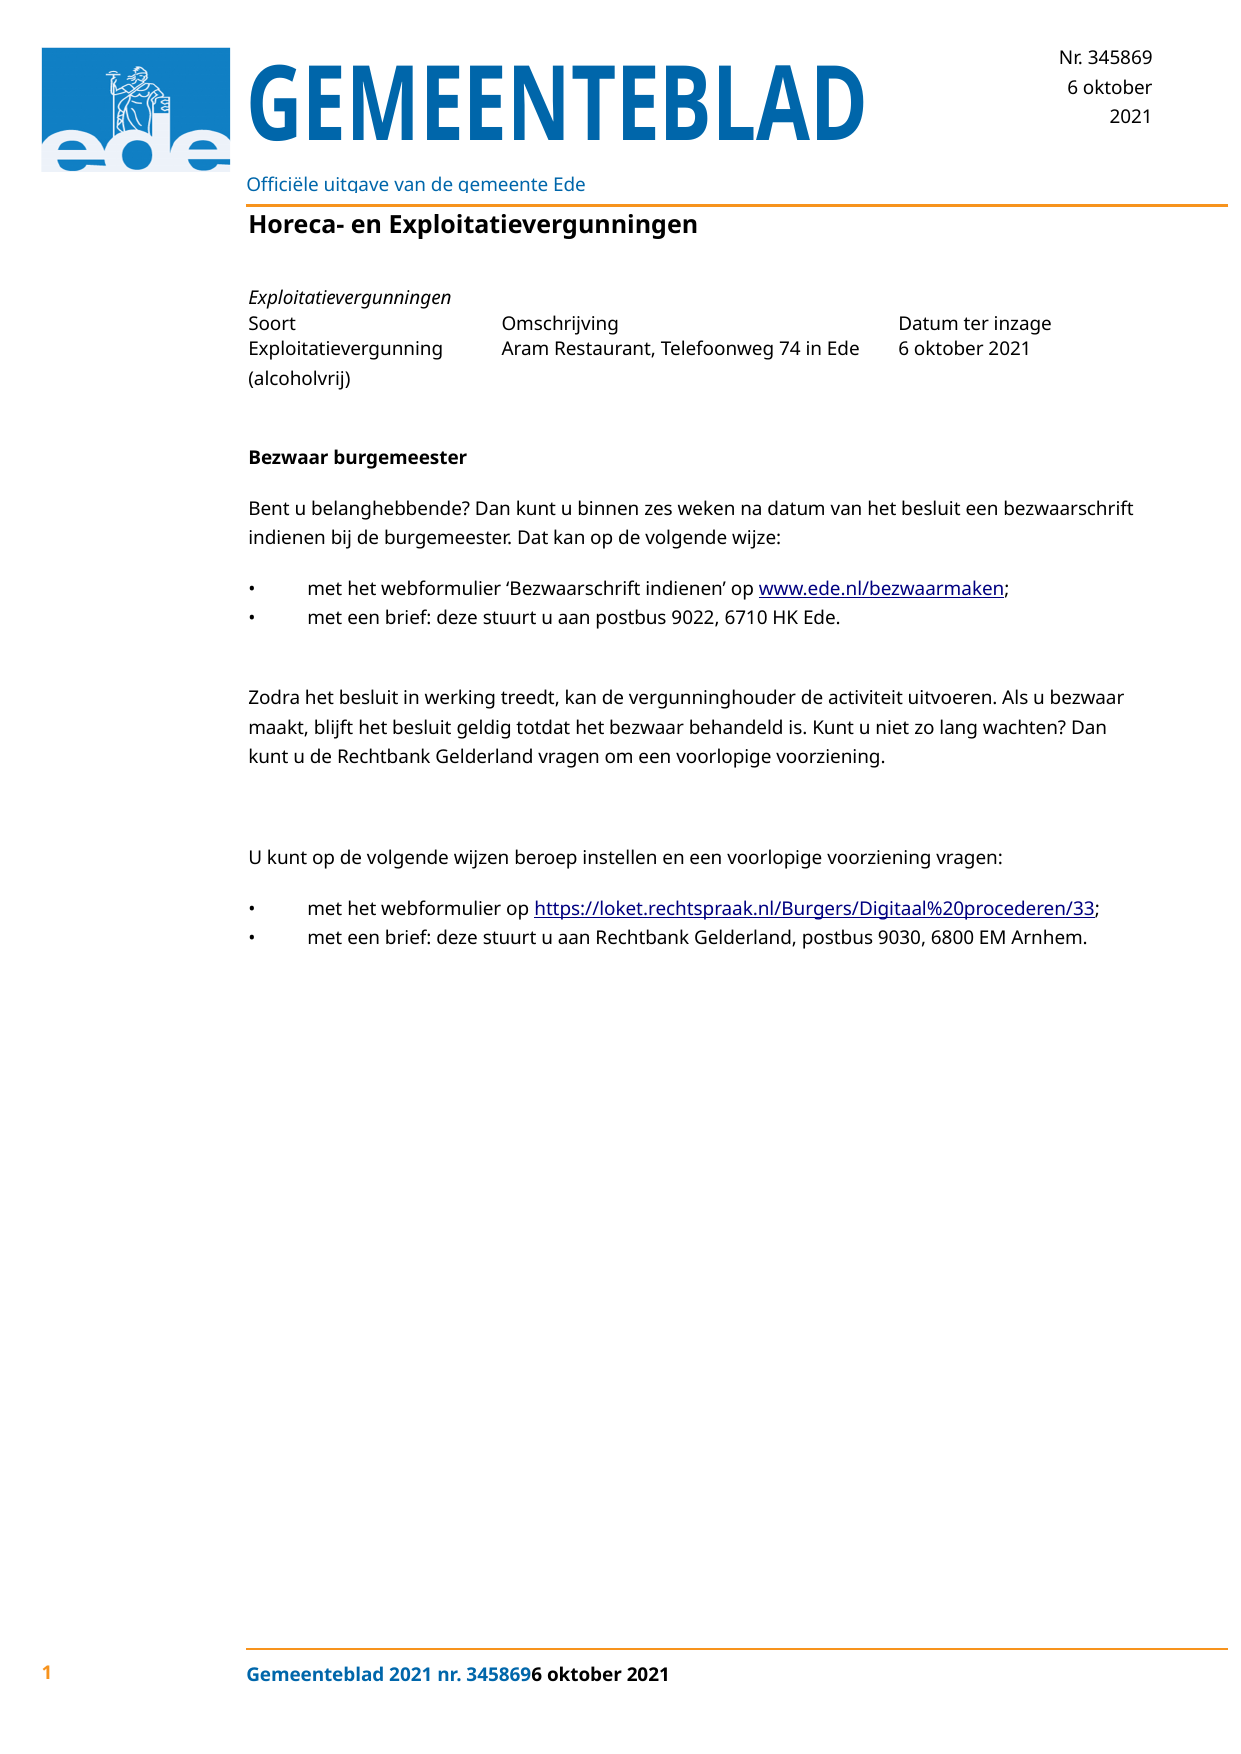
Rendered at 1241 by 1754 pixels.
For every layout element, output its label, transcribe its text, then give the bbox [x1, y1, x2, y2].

table_header Soort [248, 310, 501, 335]
list met het webformulier ‘Bezwaarschrift indienen’ op www.ede.nl/bezwaarmaken; [248, 575, 1152, 601]
table_cell 6 oktober 2021 [898, 335, 1152, 391]
text Bent u belanghebbende? Dan kunt u binnen zes weken na datum van het besluit een bezwaarschrift indienen bij de burgemeester. Dat kan op de volgende wijze: [248, 495, 1152, 550]
picture [41, 47, 231, 172]
table_header Omschrijving [501, 310, 898, 335]
text Bezwaar burgemeester [248, 444, 1152, 470]
table_header Datum ter inzage [898, 310, 1152, 335]
list met het webformulier op https://loket.rechtspraak.nl/Burgers/Digitaal%20procederen/33; [248, 895, 1152, 921]
table_cell Aram Restaurant, Telefoonweg 74 in Ede [501, 335, 898, 391]
text Zodra het besluit in werking treedt, kan de vergunninghouder de activiteit uitvoeren. Als u bezwaar maakt, blijft het besluit geldig totdat het bezwaar behandeld is. Kunt u niet zo lang wachten? Dan kunt u de Rechtbank Gelderland vragen om een voorlopige voorziening. [248, 684, 1152, 769]
text U kunt op de volgende wijzen beroep instellen en een voorlopige voorziening vragen: [248, 844, 1152, 870]
table_cell Exploitatievergunning (alcoholvrij) [248, 335, 501, 391]
list met een brief: deze stuurt u aan postbus 9022, 6710 HK Ede. [248, 604, 1152, 630]
text Horeca- en Exploitatievergunningen [248, 207, 1152, 241]
list met een brief: deze stuurt u aan Rechtbank Gelderland, postbus 9030, 6800 EM Arnhem. [248, 924, 1152, 950]
text Exploitatievergunningen [248, 284, 1152, 309]
